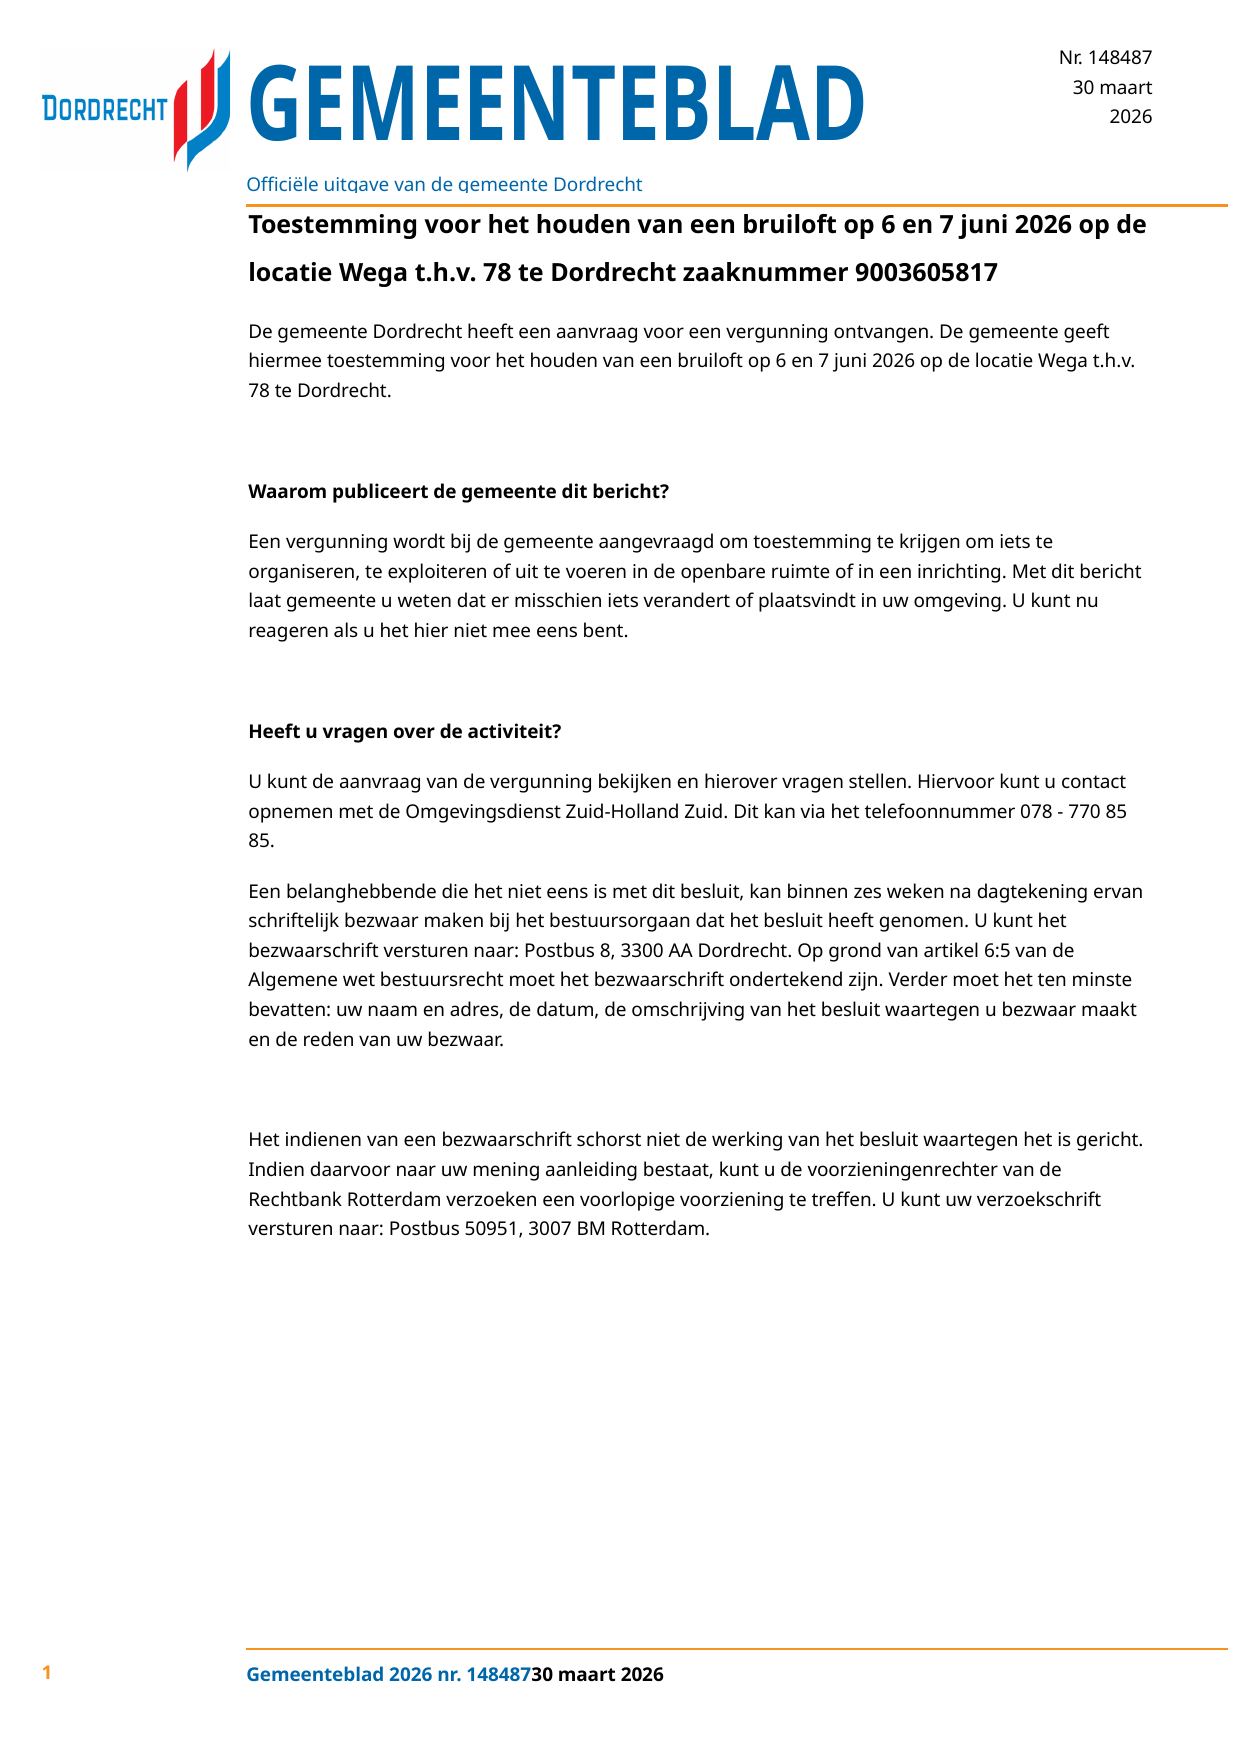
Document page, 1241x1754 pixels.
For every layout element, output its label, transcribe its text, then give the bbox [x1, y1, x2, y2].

text U kunt de aanvraag van de vergunning bekijken en hierover vragen stellen. Hiervoor kunt u contact opnemen met de Omgevingsdienst Zuid-Holland Zuid. Dit kan via het telefoonnummer 078 - 770 85 85. [248, 768, 1152, 853]
text Toestemming voor het houden van een bruiloft op 6 en 7 juni 2026 op de locatie Wega t.h.v. 78 te Dordrecht zaaknummer 9003605817 [248, 207, 1152, 288]
text Een vergunning wordt bij de gemeente aangevraagd om toestemming te krijgen om iets te organiseren, te exploiteren of uit te voeren in de openbare ruimte of in een inrichting. Met dit bericht laat gemeente u weten dat er misschien iets verandert of plaatsvindt in uw omgeving. U kunt nu reageren als u het hier niet mee eens bent. [248, 528, 1152, 643]
text Het indienen van een bezwaarschrift schorst niet de werking van het besluit waartegen het is gericht. Indien daarvoor naar uw mening aanleiding bestaat, kunt u de voorzieningenrechter van de Rechtbank Rotterdam verzoeken een voorlopige voorziening te treffen. U kunt uw verzoekschrift versturen naar: Postbus 50951, 3007 BM Rotterdam. [248, 1127, 1152, 1241]
text De gemeente Dordrecht heeft een aanvraag voor een vergunning ontvangen. De gemeente geeft hiermee toestemming voor het houden van een bruiloft op 6 en 7 juni 2026 op de locatie Wega t.h.v. 78 te Dordrecht. [248, 318, 1152, 403]
text Waarom publiceert de gemeente dit bericht? [248, 478, 1152, 504]
picture [41, 47, 231, 172]
text Heeft u vragen over de activiteit? [248, 718, 1152, 744]
text Een belanghebbende die het niet eens is met dit besluit, kan binnen zes weken na dagtekening ervan schriftelijk bezwaar maken bij het bestuursorgaan dat het besluit heeft genomen. U kunt het bezwaarschrift versturen naar: Postbus 8, 3300 AA Dordrecht. Op grond van artikel 6:5 van de Algemene wet bestuursrecht moet het bezwaarschrift ondertekend zijn. Verder moet het ten minste bevatten: uw naam en adres, de datum, de omschrijving van het besluit waartegen u bezwaar maakt en de reden van uw bezwaar. [248, 878, 1152, 1052]
